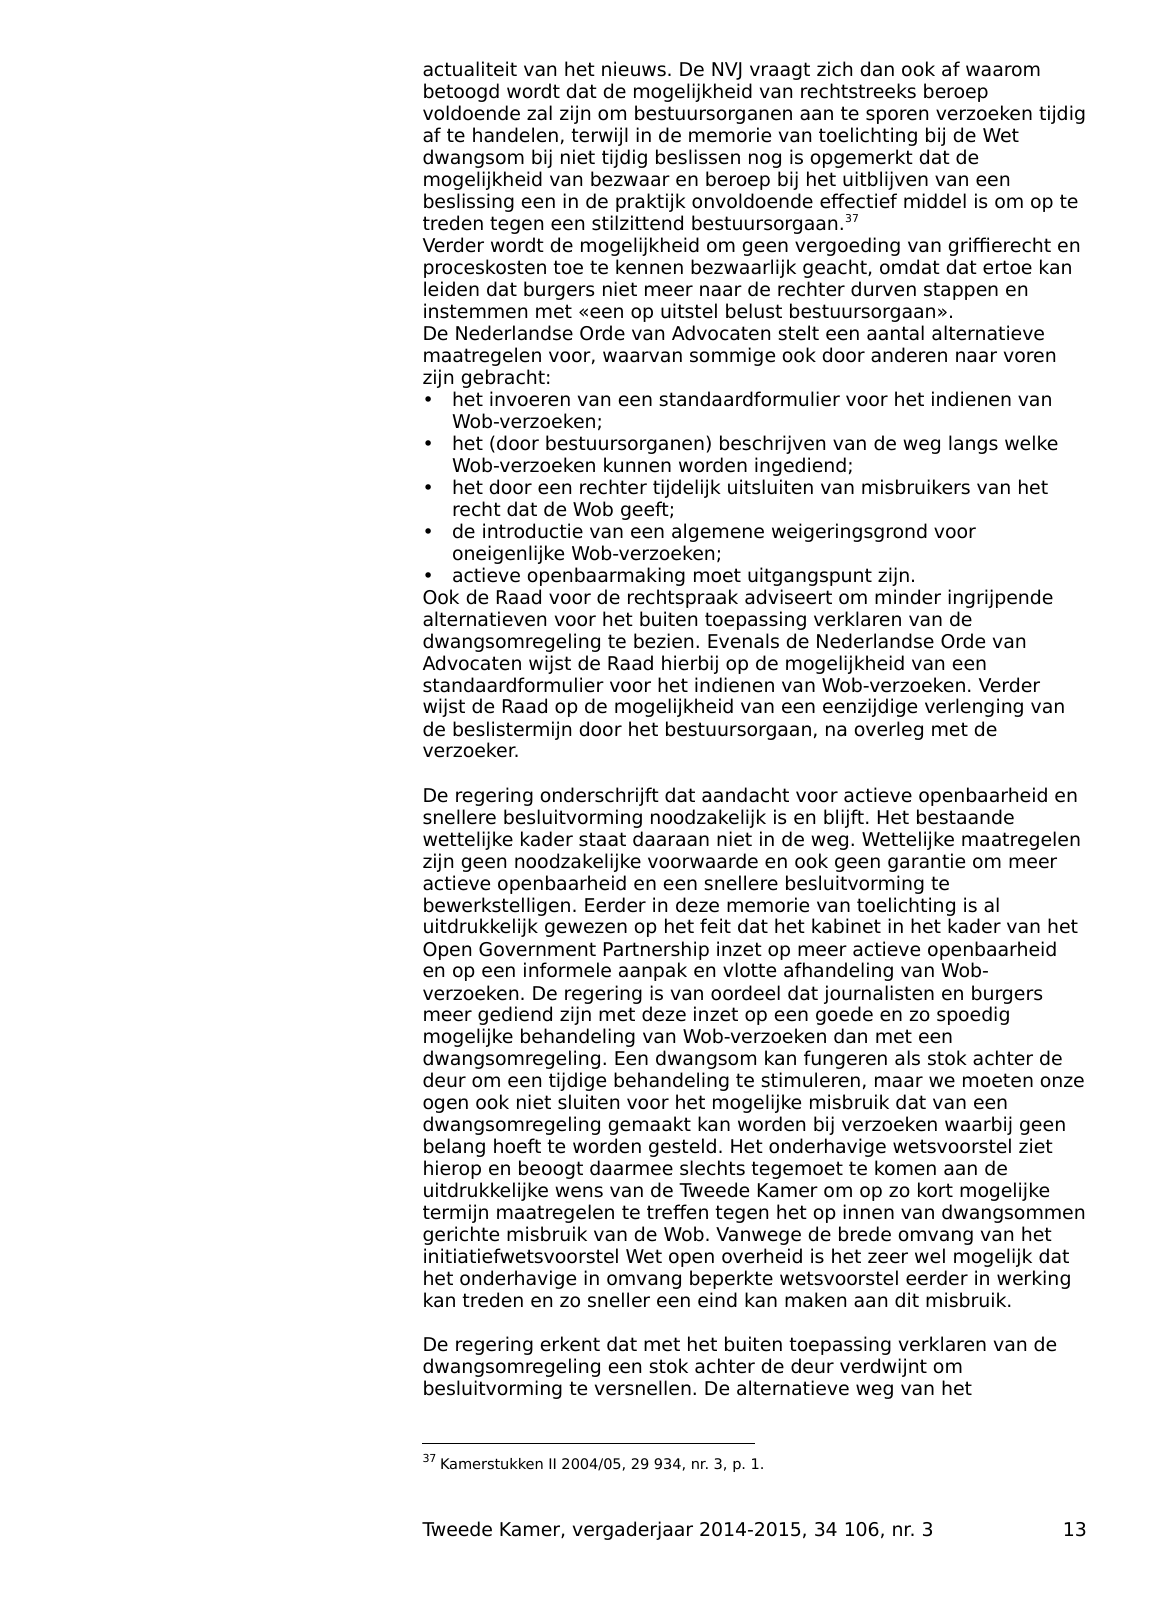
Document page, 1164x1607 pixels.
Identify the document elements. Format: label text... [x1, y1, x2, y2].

text • het door een rechter tijdelijk uitsluiten van misbruikers van het recht dat de Wob geeft; [422, 477, 1087, 521]
text De regering erkent dat met het buiten toepassing verklaren van de dwangsomregeling een stok achter de deur verdwijnt om besluitvorming te versnellen. De alternatieve weg van het [422, 1334, 1087, 1400]
text De regering onderschrijft dat aandacht voor actieve openbaarheid en snellere besluitvorming noodzakelijk is en blijft. Het bestaande wettelijke kader staat daaraan niet in de weg. Wettelijke maatregelen zijn geen noodzakelijke voorwaarde en ook geen garantie om meer actieve openbaarheid en een snellere besluitvorming te bewerkstelligen. Eerder in deze memorie van toelichting is al uitdrukkelijk gewezen op het feit dat het kabinet in het kader van het Open Government Partnership inzet op meer actieve openbaarheid en op een informele aanpak en vlotte afhandeling van Wob-verzoeken. De regering is van oordeel dat journalisten en burgers meer gediend zijn met deze inzet op een goede en zo spoedig mogelijke behandeling van Wob-verzoeken dan met een dwangsomregeling. Een dwangsom kan fungeren als stok achter de deur om een tijdige behandeling te stimuleren, maar we moeten onze ogen ook niet sluiten voor het mogelijke misbruik dat van een dwangsomregeling gemaakt kan worden bij verzoeken waarbij geen belang hoeft te worden gesteld. Het onderhavige wetsvoorstel ziet hierop en beoogt daarmee slechts tegemoet te komen aan de uitdrukkelijke wens van de Tweede Kamer om op zo kort mogelijke termijn maatregelen te treffen tegen het op innen van dwangsommen gerichte misbruik van de Wob. Vanwege de brede omvang van het initiatiefwetsvoorstel Wet open overheid is het zeer wel mogelijk dat het onderhavige in omvang beperkte wetsvoorstel eerder in werking kan treden en zo sneller een eind kan maken aan dit misbruik. [422, 784, 1087, 1312]
text Verder wordt de mogelijkheid om geen vergoeding van griffierecht en proceskosten toe te kennen bezwaarlijk geacht, omdat dat ertoe kan leiden dat burgers niet meer naar de rechter durven stappen en instemmen met «een op uitstel belust bestuursorgaan». [422, 235, 1087, 323]
text actualiteit van het nieuws. De NVJ vraagt zich dan ook af waarom betoogd wordt dat de mogelijkheid van rechtstreeks beroep voldoende zal zijn om bestuursorganen aan te sporen verzoeken tijdig af te handelen, terwijl in de memorie van toelichting bij de Wet dwangsom bij niet tijdig beslissen nog is opgemerkt dat de mogelijkheid van bezwaar en beroep bij het uitblijven van een beslissing een in de praktijk onvoldoende effectief middel is om op te treden tegen een stilzittend bestuursorgaan. [422, 59, 1087, 235]
text • de introductie van een algemene weigeringsgrond voor oneigenlijke Wob-verzoeken; [422, 521, 1087, 564]
text Ook de Raad voor de rechtspraak adviseert om minder ingrijpende alternatieven voor het buiten toepassing verklaren van de dwangsomregeling te bezien. Evenals de Nederlandse Orde van Advocaten wijst de Raad hierbij op de mogelijkheid van een standaardformulier voor het indienen van Wob-verzoeken. Verder wijst de Raad op de mogelijkheid van een eenzijdige verlenging van de beslistermijn door het bestuursorgaan, na overleg met de verzoeker. [422, 587, 1087, 762]
text Kamerstukken II 2004/05, 29 934, nr. 3, p. 1. [422, 1452, 1087, 1474]
text De Nederlandse Orde van Advocaten stelt een aantal alternatieve maatregelen voor, waarvan sommige ook door anderen naar voren zijn gebracht: [422, 323, 1087, 389]
text • het (door bestuursorganen) beschrijven van de weg langs welke Wob-verzoeken kunnen worden ingediend; [422, 433, 1087, 477]
text • het invoeren van een standaardformulier voor het indienen van Wob-verzoeken; [422, 389, 1087, 433]
text • actieve openbaarmaking moet uitgangspunt zijn. [422, 564, 1087, 587]
